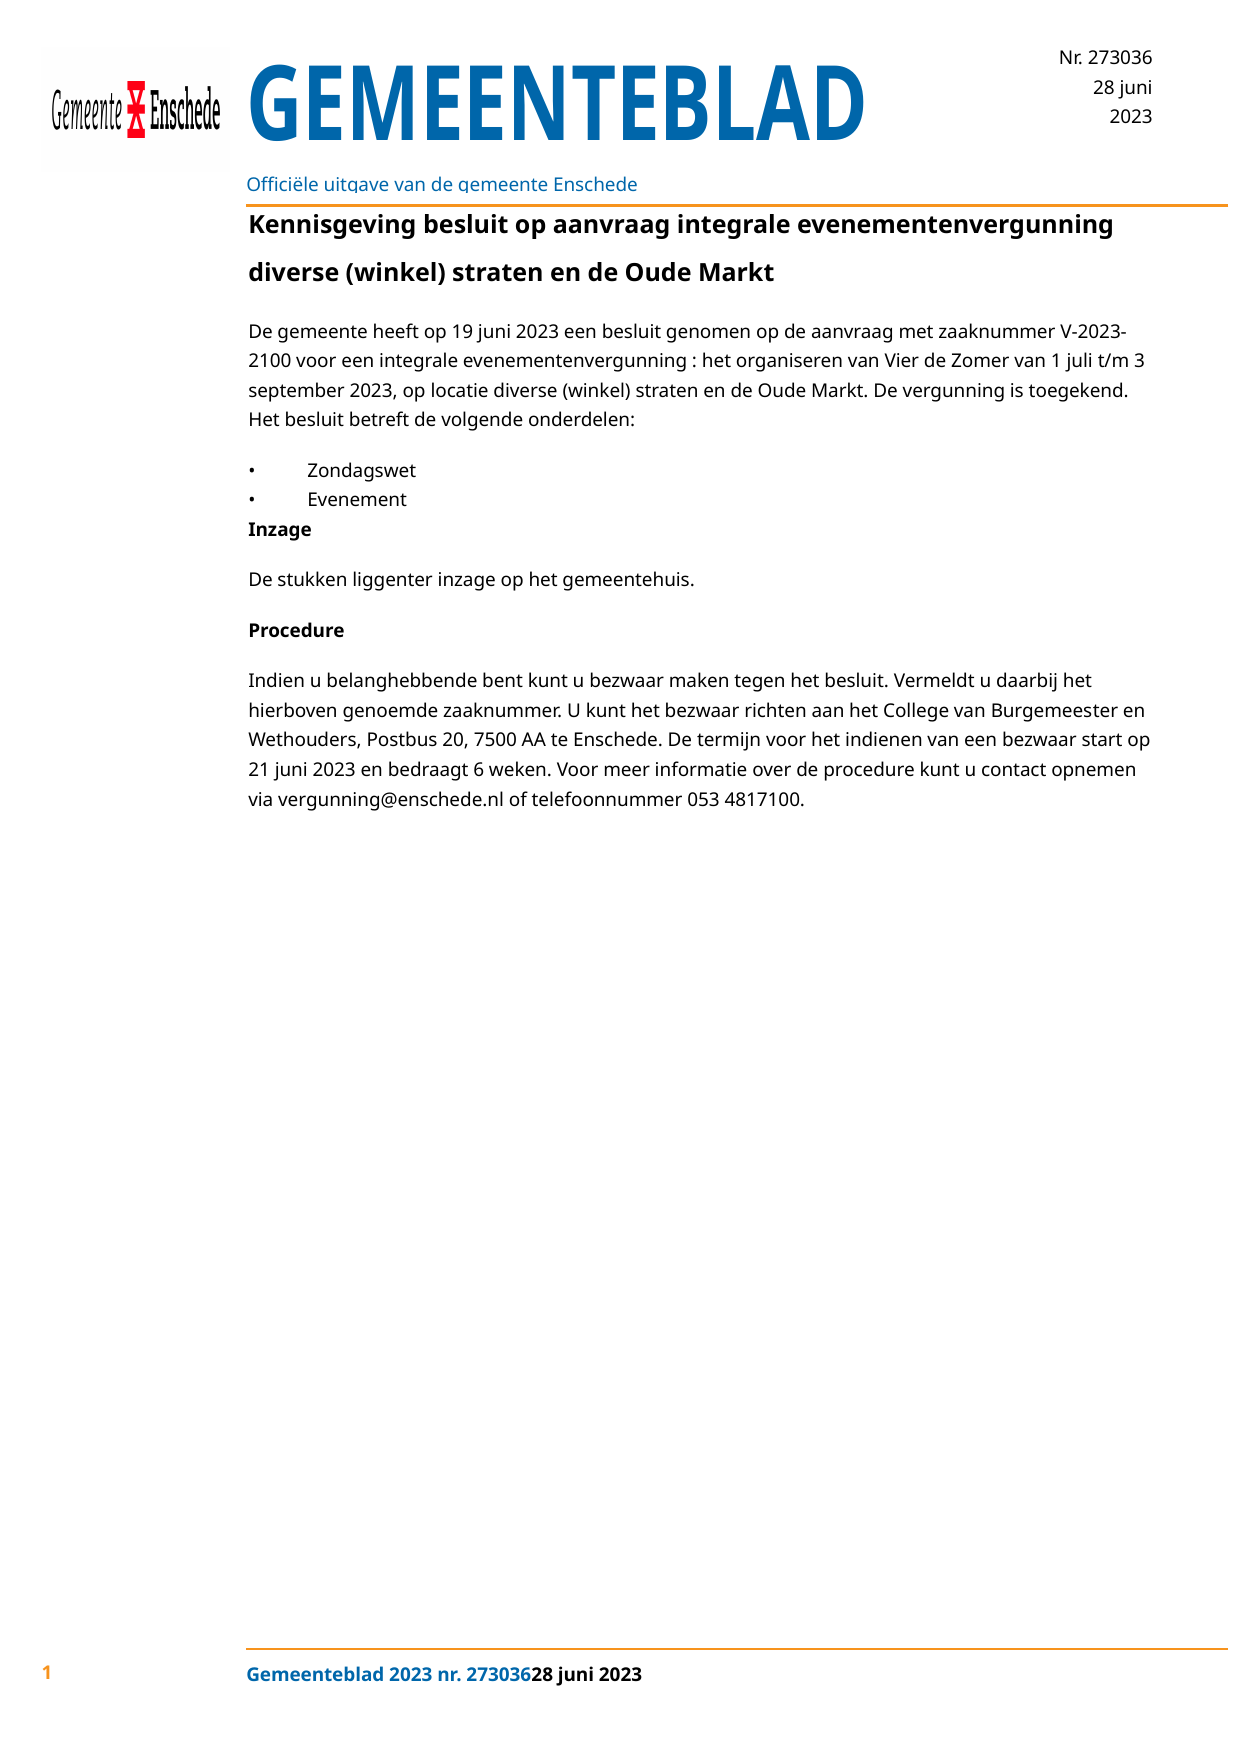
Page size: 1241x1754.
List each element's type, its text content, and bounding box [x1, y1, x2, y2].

text De stukken liggenter inzage op het gemeentehuis. [248, 567, 1152, 592]
text Inzage [248, 516, 1152, 542]
text Procedure [248, 617, 1152, 643]
list Zondagswet [248, 457, 1152, 483]
list Evenement [248, 487, 1152, 512]
text Kennisgeving besluit op aanvraag integrale evenementenvergunning diverse (winkel) straten en de Oude Markt [248, 207, 1152, 288]
text Indien u belanghebbende bent kunt u bezwaar maken tegen het besluit. Vermeldt u daarbij het hierboven genoemde zaaknummer. U kunt het bezwaar richten aan het College van Burgemees­ter en Wethouders, Postbus 20, 7500 AA te Enschede. De termijn voor het indienen van een bezwaar start op 21 juni 2023 en bedraagt 6 weken. Voor meer informatie over de procedure kunt u contact opnemen via vergunning@enschede.nl of telefoonnummer 053 4817100. [248, 667, 1152, 812]
text De gemeente heeft op 19 juni 2023 een besluit genomen op de aanvraag met zaaknummer V-2023-2100 voor een integrale evenementenvergunning : het organiseren van Vier de Zomer van 1 juli t/m 3 september 2023, op locatie diverse (winkel) straten en de Oude Markt. De vergunning is toegekend. Het besluit betreft de volgende onderdelen: [248, 318, 1152, 432]
picture [41, 47, 231, 172]
